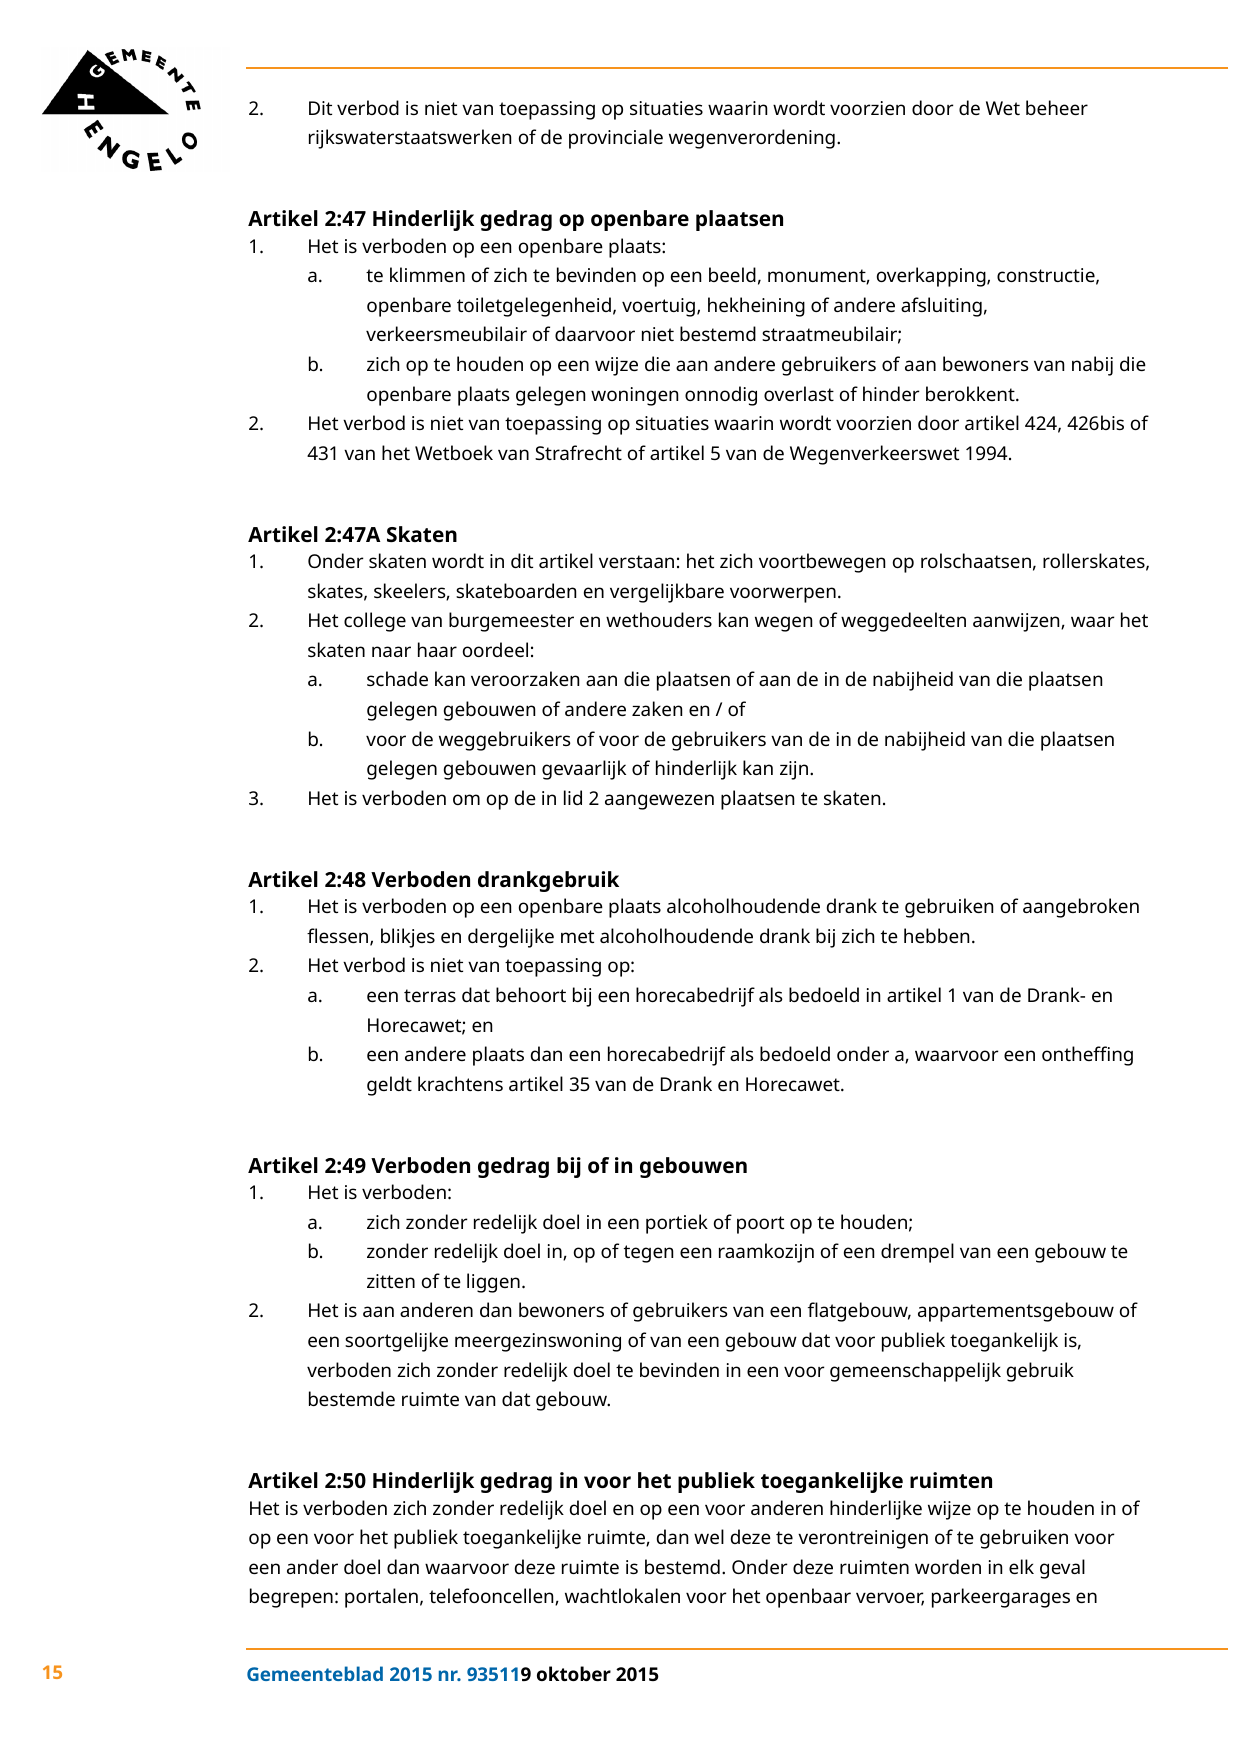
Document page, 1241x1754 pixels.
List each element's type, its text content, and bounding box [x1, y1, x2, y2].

text Artikel 2:47A Skaten [248, 520, 1152, 548]
text Artikel 2:48 Verboden drankgebruik [248, 865, 1152, 893]
list een andere plaats dan een horecabedrijf als bedoeld onder a, waarvoor een ontheffing geldt krachtens artikel 35 van de Drank en Horecawet. [307, 1041, 1152, 1097]
list Het is aan anderen dan bewoners of gebruikers van een flatgebouw, appartementsgebouw of een soortgelijke meergezinswoning of van een gebouw dat voor publiek toegankelijk is, verboden zich zonder redelijk doel te bevinden in een voor gemeenschappelijk gebruik bestemde ruimte van dat gebouw. [248, 1298, 1152, 1412]
list Het is verboden: [248, 1179, 1152, 1205]
list een terras dat behoort bij een horecabedrijf als bedoeld in artikel 1 van de Drank- en Horecawet; en [307, 982, 1152, 1037]
list schade kan veroorzaken aan die plaatsen of aan de in de nabijheid van die plaatsen gelegen gebouwen of andere zaken en / of [307, 667, 1152, 722]
text Artikel 2:50 Hinderlijk gedrag in voor het publiek toegankelijke ruimten [248, 1466, 1152, 1495]
list zich op te houden op een wijze die aan andere gebruikers of aan bewoners van nabij die openbare plaats gelegen woningen onnodig overlast of hinder berokkent. [307, 351, 1152, 406]
list Het college van burgemeester en wethouders kan wegen of weggedeelten aanwijzen, waar het skaten naar haar oordeel: [248, 607, 1152, 663]
list te klimmen of zich te bevinden op een beeld, monument, overkapping, constructie, openbare toiletgelegenheid, voertuig, hekheining of andere afsluiting, verkeersmeubilair of daarvoor niet bestemd straatmeubilair; [307, 262, 1152, 347]
list Het verbod is niet van toepassing op situaties waarin wordt voorzien door artikel 424, 426bis of 431 van het Wetboek van Strafrecht of artikel 5 van de Wegenverkeerswet 1994. [248, 410, 1152, 466]
list Onder skaten wordt in dit artikel verstaan: het zich voortbewegen op rolschaatsen, rollerskates, skates, skeelers, skateboarden en vergelijkbare voorwerpen. [248, 548, 1152, 604]
list zich zonder redelijk doel in een portiek of poort op te houden; [307, 1209, 1152, 1235]
picture [41, 47, 231, 172]
list Het is verboden op een openbare plaats alcoholhoudende drank te gebruiken of aangebroken flessen, blikjes en dergelijke met alcoholhoudende drank bij zich te hebben. [248, 893, 1152, 949]
list zonder redelijk doel in, op of tegen een raamkozijn of een drempel van een gebouw te zitten of te liggen. [307, 1238, 1152, 1294]
text Artikel 2:47 Hinderlijk gedrag op openbare plaatsen [248, 204, 1152, 233]
list Dit verbod is niet van toepassing op situaties waarin wordt voorzien door de Wet beheer rijkswaterstaatswerken of de provinciale wegenverordening. [248, 95, 1152, 150]
list Het verbod is niet van toepassing op: [248, 953, 1152, 978]
text Artikel 2:49 Verboden gedrag bij of in gebouwen [248, 1151, 1152, 1179]
list Het is verboden op een openbare plaats: [248, 233, 1152, 258]
text Het is verboden zich zonder redelijk doel en op een voor anderen hinderlijke wijze op te houden in of op een voor het publiek toegankelijke ruimte, dan wel deze te verontreinigen of te gebruiken voor een ander doel dan waarvoor deze ruimte is bestemd. Onder deze ruimten worden in elk geval begrepen: portalen, telefooncellen, wachtlokalen voor het openbaar vervoer, parkeergarages en [248, 1495, 1152, 1609]
list voor de weggebruikers of voor de gebruikers van de in de nabijheid van die plaatsen gelegen gebouwen gevaarlijk of hinderlijk kan zijn. [307, 726, 1152, 781]
list Het is verboden om op de in lid 2 aangewezen plaatsen te skaten. [248, 785, 1152, 811]
